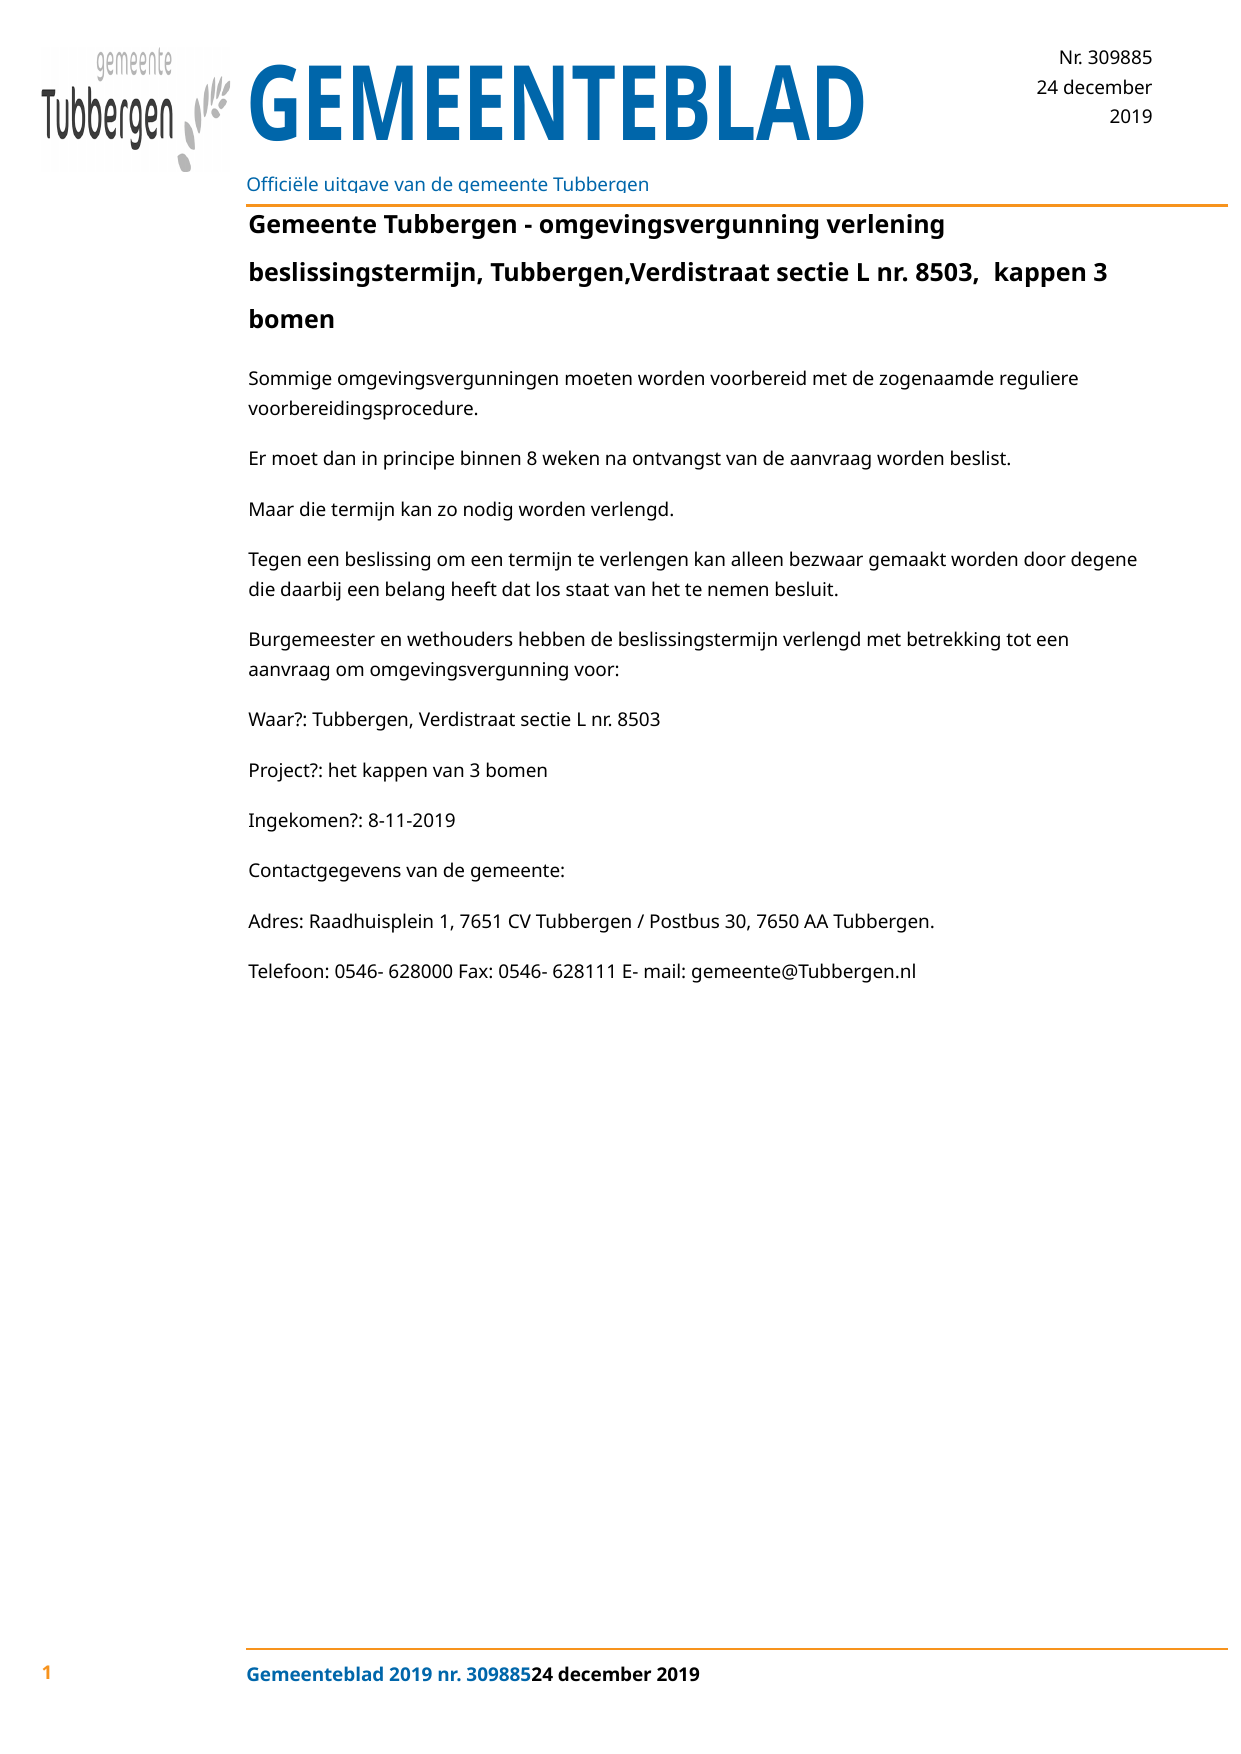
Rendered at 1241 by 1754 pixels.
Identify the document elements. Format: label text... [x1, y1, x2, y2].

picture [41, 47, 231, 172]
text Sommige omgevingsvergunningen moeten worden voorbereid met de zogenaamde reguliere voorbereidingsprocedure. [248, 366, 1152, 421]
text Project?: het kappen van 3 bomen [248, 757, 1152, 782]
text Telefoon: 0546- 628000 Fax: 0546- 628111 E- mail: gemeente@Tubbergen.nl [248, 958, 1152, 984]
text Contactgegevens van de gemeente: [248, 858, 1152, 883]
text Burgemeester en wethouders hebben de beslissingstermijn verlengd met betrekking tot een aanvraag om omgevingsvergunning voor: [248, 626, 1152, 682]
text Gemeente Tubbergen - omgevingsvergunning verlening beslissingstermijn, Tubbergen,Verdistraat sectie L nr. 8503, kappen 3 bomen [248, 207, 1152, 336]
text Tegen een beslissing om een termijn te verlengen kan alleen bezwaar gemaakt worden door degene die daarbij een belang heeft dat los staat van het te nemen besluit. [248, 546, 1152, 602]
text Waar?: Tubbergen, Verdistraat sectie L nr. 8503 [248, 706, 1152, 732]
text Maar die termijn kan zo nodig worden verlengd. [248, 496, 1152, 522]
text Ingekomen?: 8-11-2019 [248, 807, 1152, 833]
text Er moet dan in principe binnen 8 weken na ontvangst van de aanvraag worden beslist. [248, 446, 1152, 471]
text Adres: Raadhuisplein 1, 7651 CV Tubbergen / Postbus 30, 7650 AA Tubbergen. [248, 908, 1152, 934]
